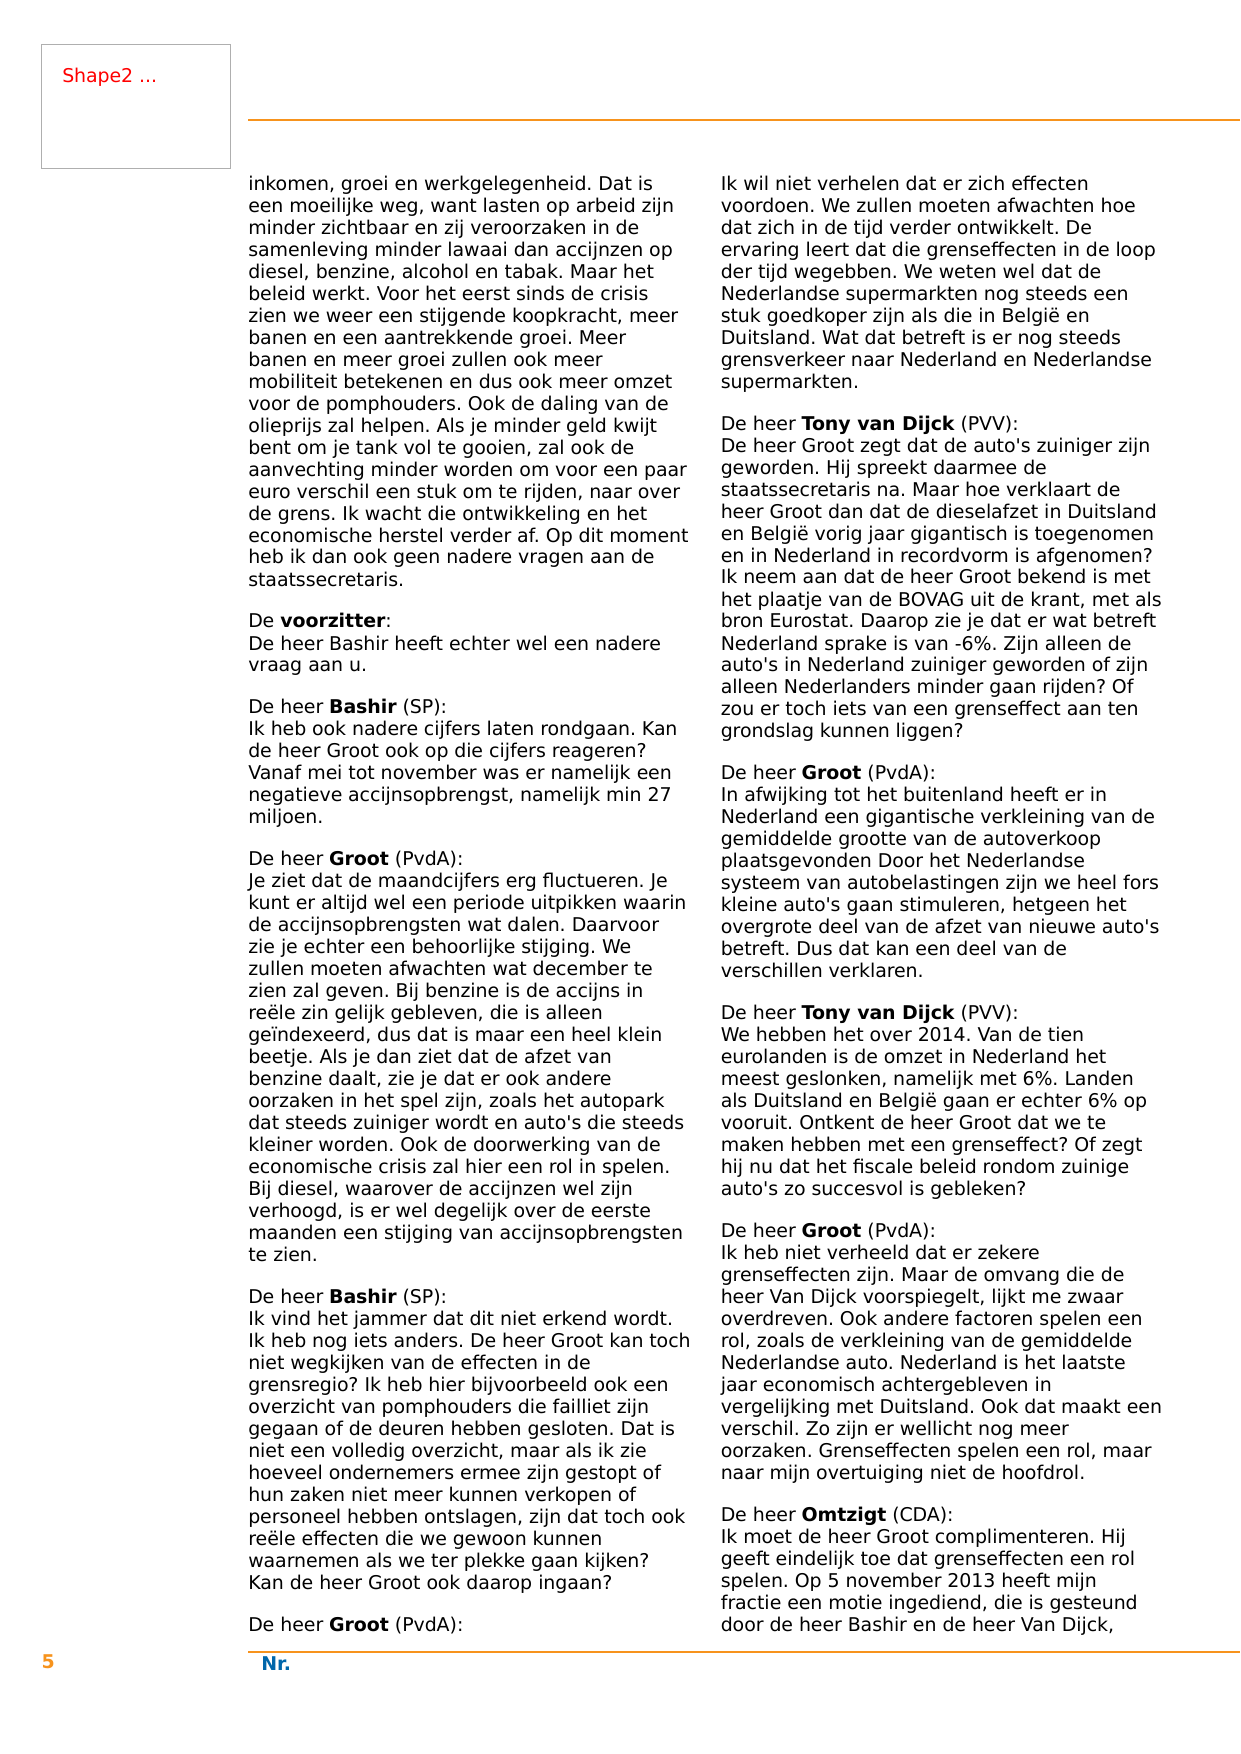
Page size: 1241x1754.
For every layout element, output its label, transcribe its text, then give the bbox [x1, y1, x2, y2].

text Ik moet de heer Groot complimenteren. Hij geeft eindelijk toe dat grenseffecten een rol spelen. Op 5 november 2013 heeft mijn fractie een motie ingediend, die is gesteund door de heer Bashir en de heer Van Dijck, [721, 1526, 1163, 1636]
text De heer Bashir (SP): [248, 696, 691, 718]
text De heer Tony van Dijck (PVV): [721, 1002, 1163, 1024]
text Ik wil niet verhelen dat er zich effecten voordoen. We zullen moeten afwachten hoe dat zich in de tijd verder ontwikkelt. De ervaring leert dat die grenseffecten in de loop der tijd wegebben. We weten wel dat de Nederlandse supermarkten nog steeds een stuk goedkoper zijn als die in België en Duitsland. Wat dat betreft is er nog steeds grensverkeer naar Nederland en Nederlandse supermarkten. [721, 173, 1163, 393]
text De heer Groot (PvdA): [248, 848, 691, 870]
text De heer Groot zegt dat de auto's zuiniger zijn geworden. Hij spreekt daarmee de staatssecretaris na. Maar hoe verklaart de heer Groot dan dat de dieselafzet in Duitsland en België vorig jaar gigantisch is toegenomen en in Nederland in recordvorm is afgenomen? Ik neem aan dat de heer Groot bekend is met het plaatje van de BOVAG uit de krant, met als bron Eurostat. Daarop zie je dat er wat betreft Nederland sprake is van -6%. Zijn alleen de auto's in Nederland zuiniger geworden of zijn alleen Nederlanders minder gaan rijden? Of zou er toch iets van een grenseffect aan ten grondslag kunnen liggen? [721, 434, 1163, 742]
text De voorzitter: [248, 610, 691, 632]
text De heer Bashir (SP): [248, 1286, 691, 1308]
text We hebben het over 2014. Van de tien eurolanden is de omzet in Nederland het meest geslonken, namelijk met 6%. Landen als Duitsland en België gaan er echter 6% op vooruit. Ontkent de heer Groot dat we te maken hebben met een grenseffect? Of zegt hij nu dat het fiscale beleid rondom zuinige auto's zo succesvol is gebleken? [721, 1024, 1163, 1200]
text Ik heb ook nadere cijfers laten rondgaan. Kan de heer Groot ook op die cijfers reageren? Vanaf mei tot november was er namelijk een negatieve accijnsopbrengst, namelijk min 27 miljoen. [248, 718, 691, 828]
text De heer Bashir heeft echter wel een nadere vraag aan u. [248, 632, 691, 676]
text De heer Groot (PvdA): [721, 762, 1163, 784]
text De heer Groot (PvdA): [721, 1220, 1163, 1242]
text De heer Groot (PvdA): [248, 1613, 691, 1636]
text De heer Tony van Dijck (PVV): [721, 413, 1163, 434]
text Ik vind het jammer dat dit niet erkend wordt. Ik heb nog iets anders. De heer Groot kan toch niet wegkijken van de effecten in de grensregio? Ik heb hier bijvoorbeeld ook een overzicht van pomphouders die failliet zijn gegaan of de deuren hebben gesloten. Dat is niet een volledig overzicht, maar als ik zie hoeveel ondernemers ermee zijn gestopt of hun zaken niet meer kunnen verkopen of personeel hebben ontslagen, zijn dat toch ook reële effecten die we gewoon kunnen waarnemen als we ter plekke gaan kijken? Kan de heer Groot ook daarop ingaan? [248, 1308, 691, 1593]
text Je ziet dat de maandcijfers erg fluctueren. Je kunt er altijd wel een periode uitpikken waarin de accijnsopbrengsten wat dalen. Daarvoor zie je echter een behoorlijke stijging. We zullen moeten afwachten wat december te zien zal geven. Bij benzine is de accijns in reële zin gelijk gebleven, die is alleen geïndexeerd, dus dat is maar een heel klein beetje. Als je dan ziet dat de afzet van benzine daalt, zie je dat er ook andere oorzaken in het spel zijn, zoals het autopark dat steeds zuiniger wordt en auto's die steeds kleiner worden. Ook de doorwerking van de economische crisis zal hier een rol in spelen. Bij diesel, waarover de accijnzen wel zijn verhoogd, is er wel degelijk over de eerste maanden een stijging van accijnsopbrengsten te zien. [248, 870, 691, 1266]
text De heer Omtzigt (CDA): [721, 1504, 1163, 1526]
text inkomen, groei en werkgelegenheid. Dat is een moeilijke weg, want lasten op arbeid zijn minder zichtbaar en zij veroorzaken in de samenleving minder lawaai dan accijnzen op diesel, benzine, alcohol en tabak. Maar het beleid werkt. Voor het eerst sinds de crisis zien we weer een stijgende koopkracht, meer banen en een aantrekkende groei. Meer banen en meer groei zullen ook meer mobiliteit betekenen en dus ook meer omzet voor de pomphouders. Ook de daling van de olieprijs zal helpen. Als je minder geld kwijt bent om je tank vol te gooien, zal ook de aanvechting minder worden om voor een paar euro verschil een stuk om te rijden, naar over de grens. Ik wacht die ontwikkeling en het economische herstel verder af. Op dit moment heb ik dan ook geen nadere vragen aan de staatssecretaris. [248, 173, 691, 590]
text Ik heb niet verheeld dat er zekere grenseffecten zijn. Maar de omvang die de heer Van Dijck voorspiegelt, lijkt me zwaar overdreven. Ook andere factoren spelen een rol, zoals de verkleining van de gemiddelde Nederlandse auto. Nederland is het laatste jaar economisch achtergebleven in vergelijking met Duitsland. Ook dat maakt een verschil. Zo zijn er wellicht nog meer oorzaken. Grenseffecten spelen een rol, maar naar mijn overtuiging niet de hoofdrol. [721, 1242, 1163, 1484]
text In afwijking tot het buitenland heeft er in Nederland een gigantische verkleining van de gemiddelde grootte van de autoverkoop plaatsgevonden Door het Nederlandse systeem van autobelastingen zijn we heel fors kleine auto's gaan stimuleren, hetgeen het overgrote deel van de afzet van nieuwe auto's betreft. Dus dat kan een deel van de verschillen verklaren. [721, 784, 1163, 982]
